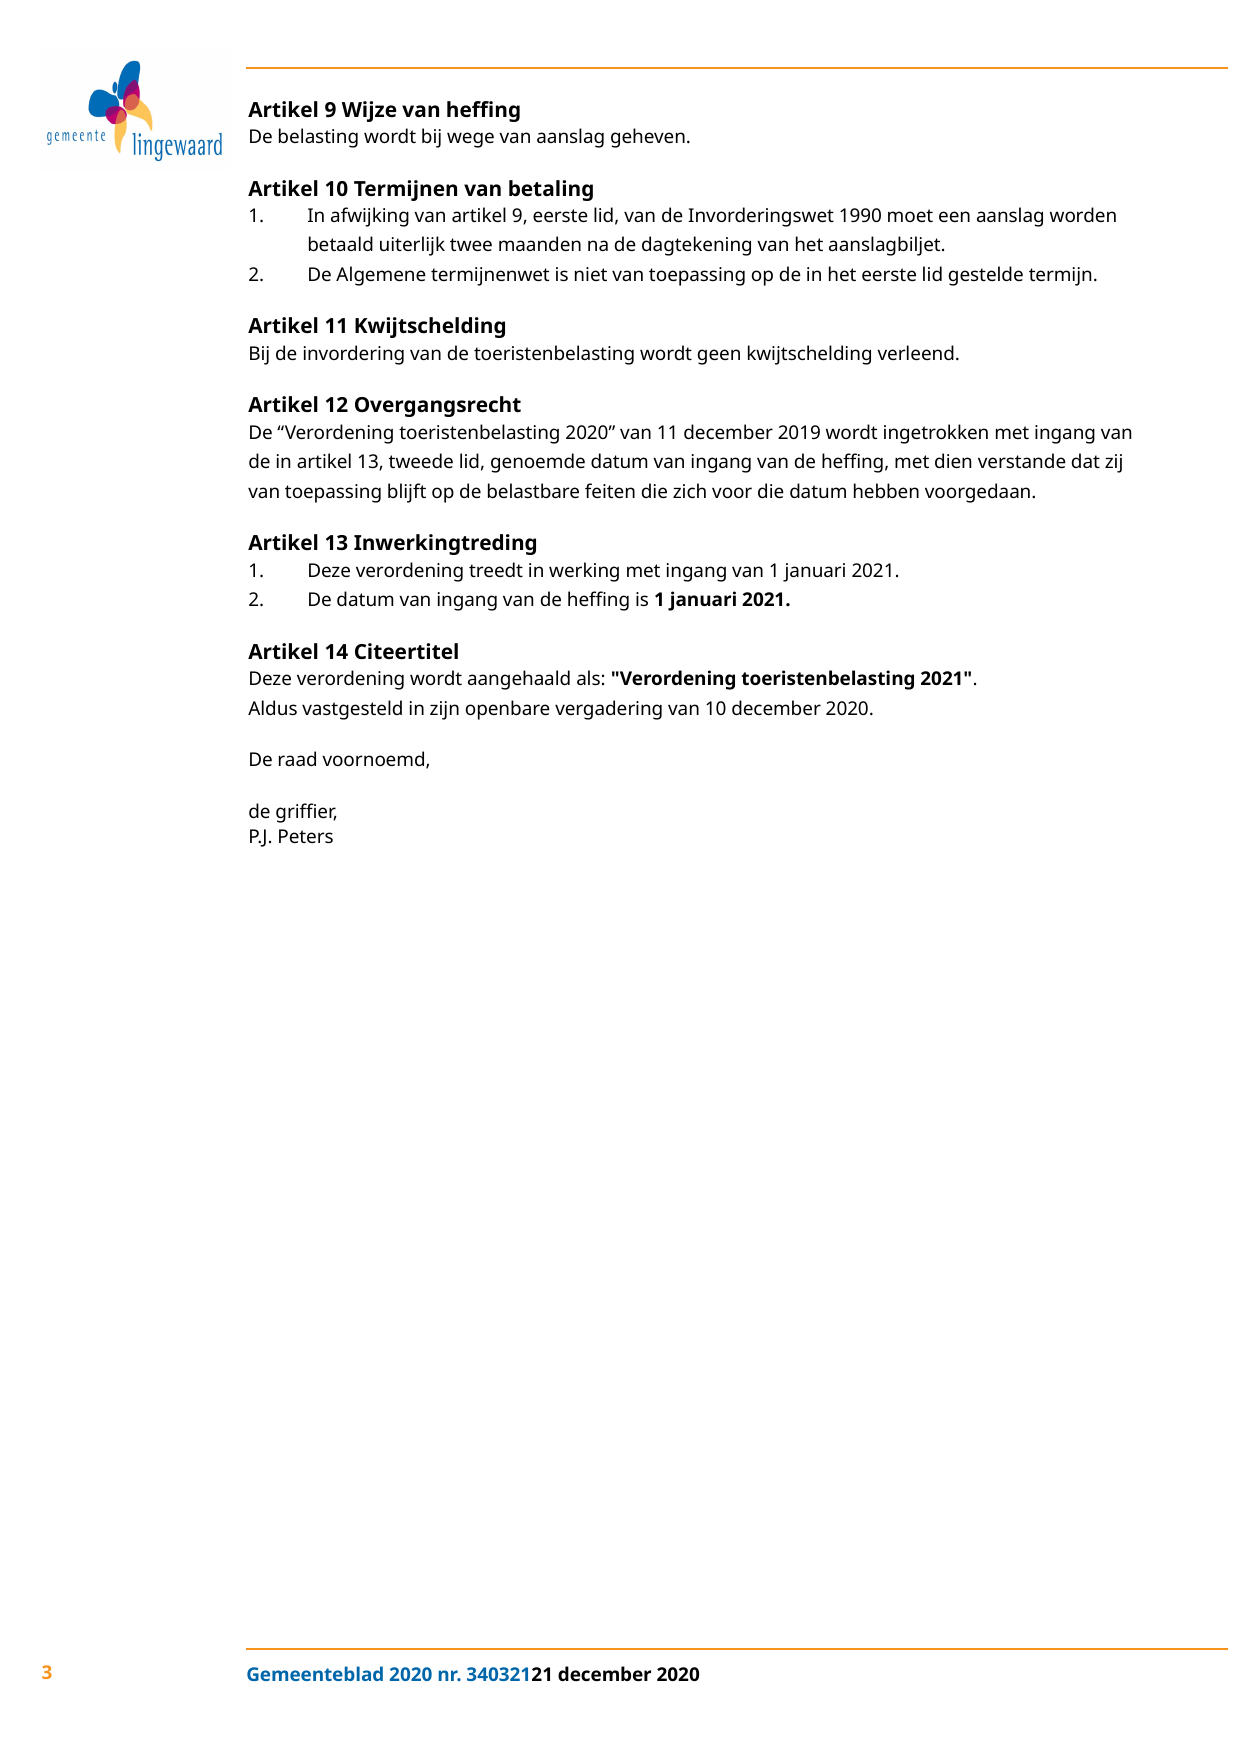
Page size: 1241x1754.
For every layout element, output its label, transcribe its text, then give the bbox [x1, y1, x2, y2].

text Aldus vastgesteld in zijn openbare vergadering van 10 december 2020. [248, 695, 1152, 721]
text Artikel 14 Citeertitel [248, 637, 1152, 665]
text Artikel 9 Wijze van heffing [248, 95, 1152, 123]
text Bij de invordering van de toeristenbelasting wordt geen kwijtschelding verleend. [248, 340, 1152, 366]
text Artikel 13 Inwerkingtreding [248, 528, 1152, 557]
text Artikel 12 Overgangsrecht [248, 391, 1152, 419]
list De datum van ingang van de heffing is 1 januari 2021. [248, 587, 1152, 612]
text De raad voornoemd, [248, 746, 1152, 772]
list De Algemene termijnenwet is niet van toepassing op de in het eerste lid gestelde termijn. [248, 261, 1152, 287]
picture [41, 47, 231, 172]
text De “Verordening toeristenbelasting 2020” van 11 december 2019 wordt ingetrokken met ingang van de in artikel 13, tweede lid, genoemde datum van ingang van de heffing, met dien verstande dat zij van toepassing blijft op de belastbare feiten die zich voor die datum hebben voorgedaan. [248, 419, 1152, 504]
text Artikel 10 Termijnen van betaling [248, 174, 1152, 202]
text Artikel 11 Kwijtschelding [248, 312, 1152, 340]
list Deze verordening treedt in werking met ingang van 1 januari 2021. [248, 557, 1152, 583]
text P.J. Peters [248, 824, 1152, 849]
text de griffier, [248, 798, 1152, 824]
text Deze verordening wordt aangehaald als: "Verordening toeristenbelasting 2021". [248, 665, 1152, 691]
list In afwijking van artikel 9, eerste lid, van de Invorderingswet 1990 moet een aanslag worden betaald uiterlijk twee maanden na de dagtekening van het aanslagbiljet. [248, 202, 1152, 257]
text De belasting wordt bij wege van aanslag geheven. [248, 123, 1152, 149]
